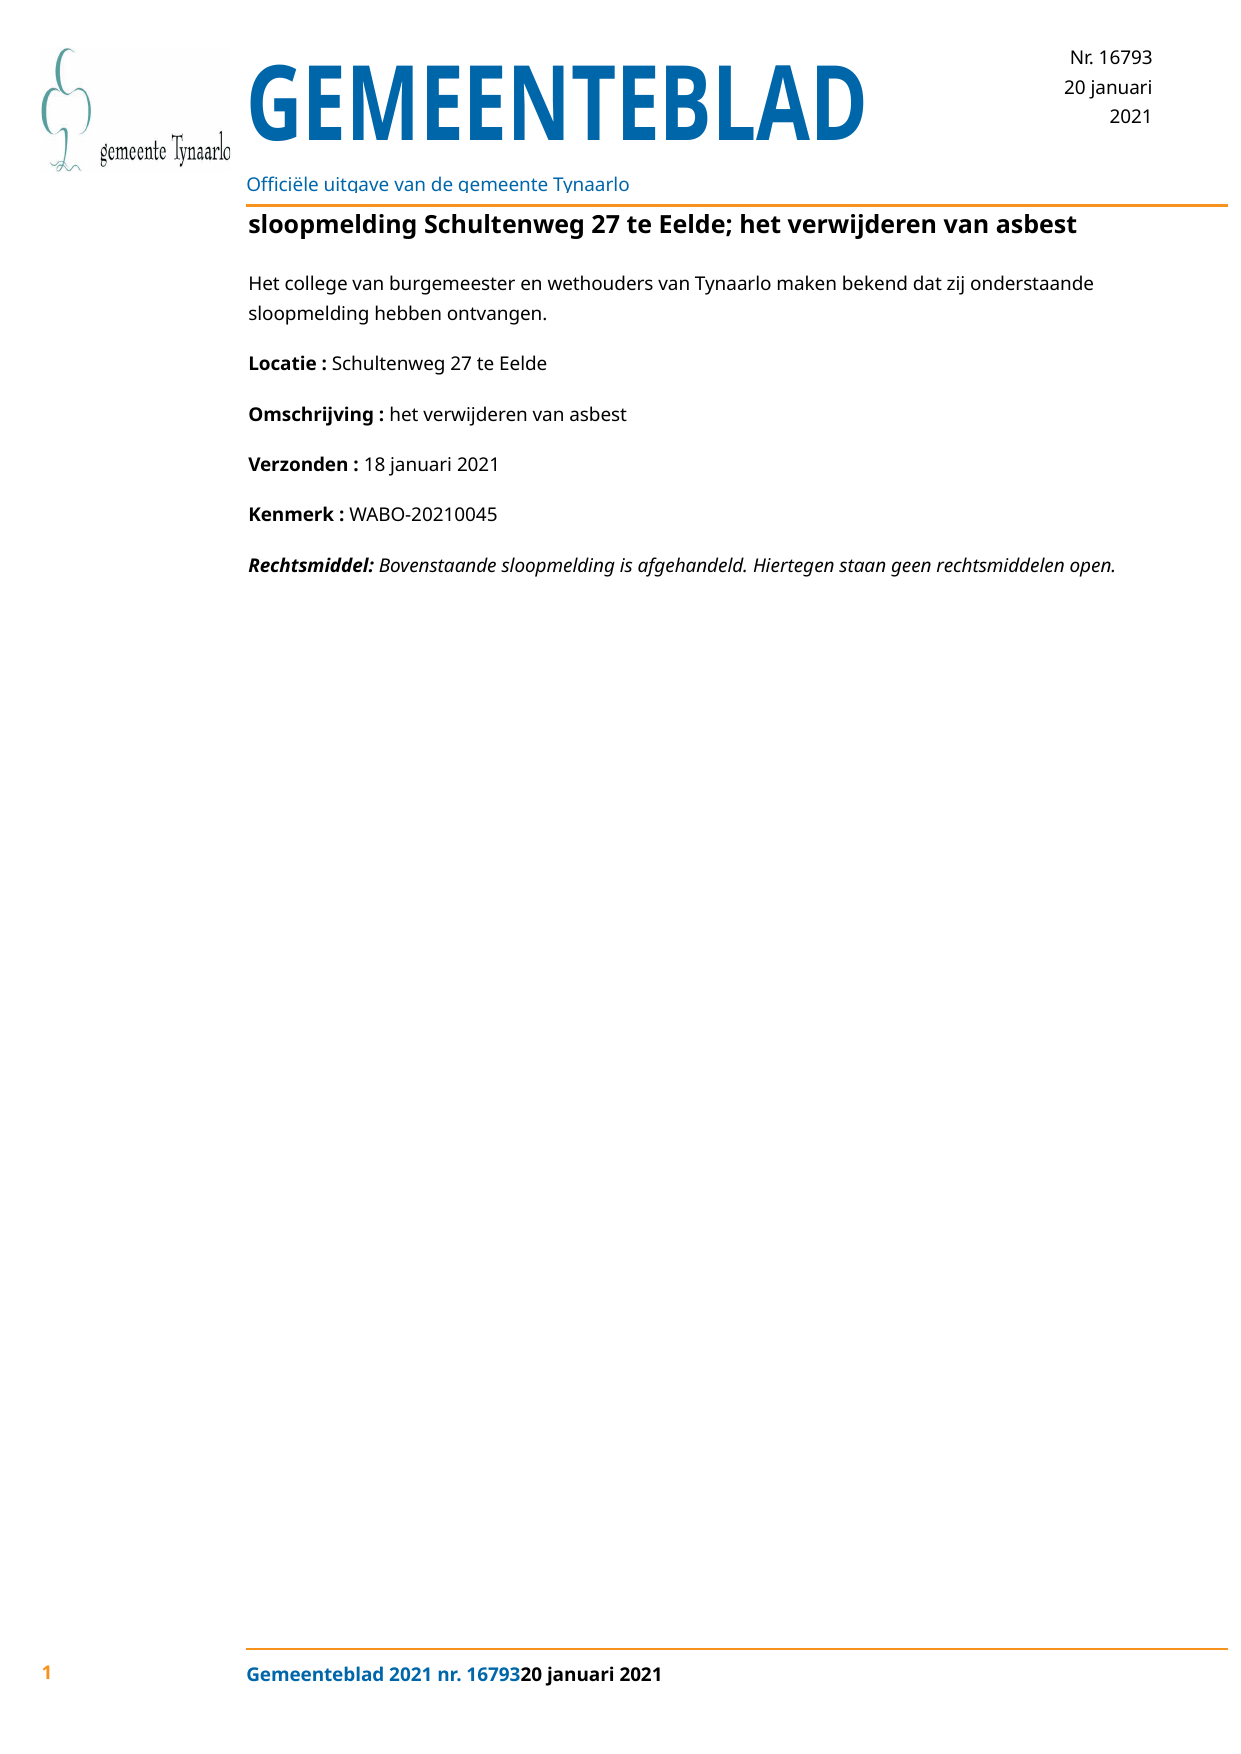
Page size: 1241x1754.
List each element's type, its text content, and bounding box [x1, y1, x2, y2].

picture [41, 47, 231, 172]
text Het college van burgemeester en wethouders van Tynaarlo maken bekend dat zij onderstaande sloopmelding hebben ontvangen. [248, 270, 1152, 326]
text Omschrijving : het verwijderen van asbest [248, 401, 1152, 426]
text Verzonden : 18 januari 2021 [248, 451, 1152, 477]
text Kenmerk : WABO-20210045 [248, 502, 1152, 527]
text Rechtsmiddel: Bovenstaande sloopmelding is afgehandeld. Hiertegen staan geen rechtsmiddelen open. [248, 552, 1152, 578]
text sloopmelding Schultenweg 27 te Eelde; het verwijderen van asbest [248, 207, 1152, 241]
text Locatie : Schultenweg 27 te Eelde [248, 350, 1152, 376]
